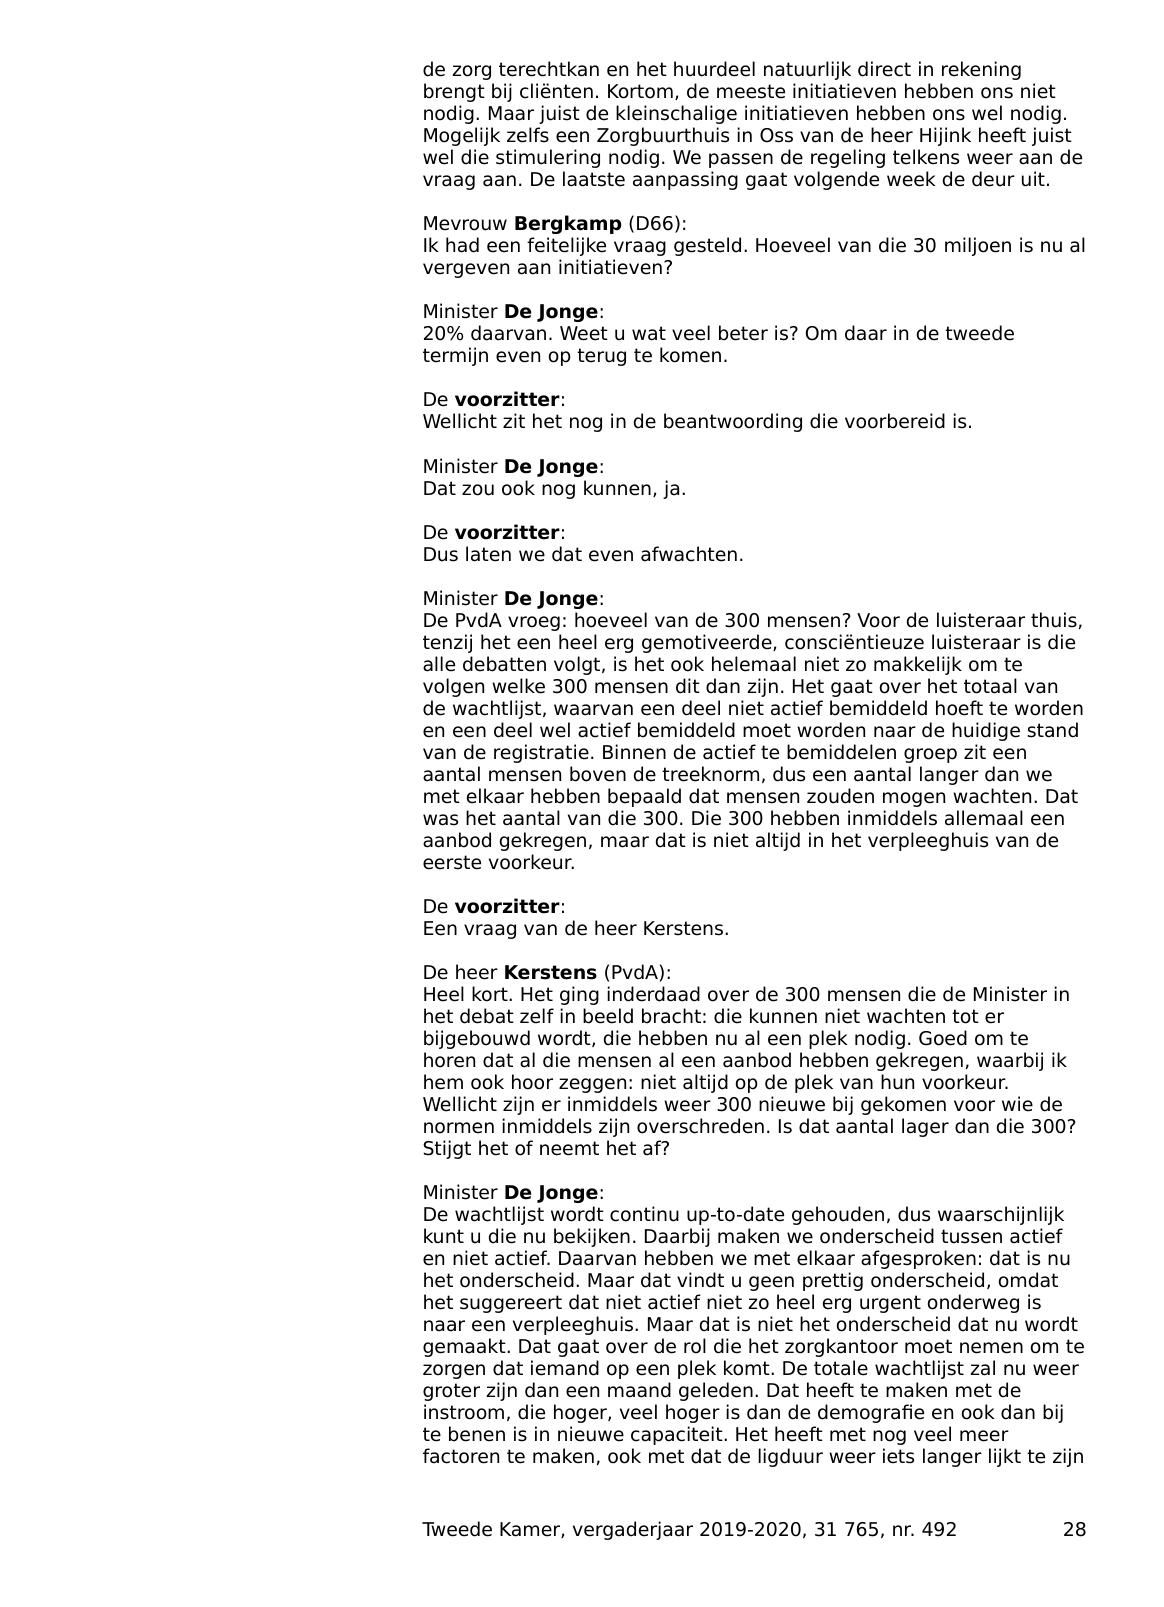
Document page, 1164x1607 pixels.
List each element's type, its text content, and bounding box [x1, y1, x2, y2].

text Minister De Jonge: [422, 301, 1087, 323]
text Minister De Jonge: [422, 456, 1087, 477]
text Dus laten we dat even afwachten. [422, 544, 1087, 566]
text 20% daarvan. Weet u wat veel beter is? Om daar in de tweede termijn even op terug te komen. [422, 323, 1087, 367]
text Een vraag van de heer Kerstens. [422, 918, 1087, 940]
text Heel kort. Het ging inderdaad over de 300 mensen die de Minister in het debat zelf in beeld bracht: die kunnen niet wachten tot er bijgebouwd wordt, die hebben nu al een plek nodig. Goed om te horen dat al die mensen al een aanbod hebben gekregen, waarbij ik hem ook hoor zeggen: niet altijd op de plek van hun voorkeur. Wellicht zijn er inmiddels weer 300 nieuwe bij gekomen voor wie de normen inmiddels zijn overschreden. Is dat aantal lager dan die 300? Stijgt het of neemt het af? [422, 984, 1087, 1160]
text Minister De Jonge: [422, 588, 1087, 610]
text de zorg terechtkan en het huurdeel natuurlijk direct in rekening brengt bij cliënten. Kortom, de meeste initiatieven hebben ons niet nodig. Maar juist de kleinschalige initiatieven hebben ons wel nodig. Mogelijk zelfs een Zorgbuurthuis in Oss van de heer Hijink heeft juist wel die stimulering nodig. We passen de regeling telkens weer aan de vraag aan. De laatste aanpassing gaat volgende week de deur uit. [422, 59, 1087, 191]
text De wachtlijst wordt continu up-to-date gehouden, dus waarschijnlijk kunt u die nu bekijken. Daarbij maken we onderscheid tussen actief en niet actief. Daarvan hebben we met elkaar afgesproken: dat is nu het onderscheid. Maar dat vindt u geen prettig onderscheid, omdat het suggereert dat niet actief niet zo heel erg urgent onderweg is naar een verpleeghuis. Maar dat is niet het onderscheid dat nu wordt gemaakt. Dat gaat over de rol die het zorgkantoor moet nemen om te zorgen dat iemand op een plek komt. De totale wachtlijst zal nu weer groter zijn dan een maand geleden. Dat heeft te maken met de instroom, die hoger, veel hoger is dan de demografie en ook dan bij te benen is in nieuwe capaciteit. Het heeft met nog veel meer factoren te maken, ook met dat de ligduur weer iets langer lijkt te zijn [422, 1204, 1087, 1468]
text Wellicht zit het nog in de beantwoording die voorbereid is. [422, 411, 1087, 433]
text De voorzitter: [422, 522, 1087, 544]
text Dat zou ook nog kunnen, ja. [422, 477, 1087, 499]
text Minister De Jonge: [422, 1182, 1087, 1204]
text Ik had een feitelijke vraag gesteld. Hoeveel van die 30 miljoen is nu al vergeven aan initiatieven? [422, 235, 1087, 279]
text Mevrouw Bergkamp (D66): [422, 213, 1087, 235]
text De heer Kerstens (PvdA): [422, 962, 1087, 984]
text De voorzitter: [422, 896, 1087, 918]
text De voorzitter: [422, 389, 1087, 411]
text De PvdA vroeg: hoeveel van de 300 mensen? Voor de luisteraar thuis, tenzij het een heel erg gemotiveerde, consciëntieuze luisteraar is die alle debatten volgt, is het ook helemaal niet zo makkelijk om te volgen welke 300 mensen dit dan zijn. Het gaat over het totaal van de wachtlijst, waarvan een deel niet actief bemiddeld hoeft te worden en een deel wel actief bemiddeld moet worden naar de huidige stand van de registratie. Binnen de actief te bemiddelen groep zit een aantal mensen boven de treeknorm, dus een aantal langer dan we met elkaar hebben bepaald dat mensen zouden mogen wachten. Dat was het aantal van die 300. Die 300 hebben inmiddels allemaal een aanbod gekregen, maar dat is niet altijd in het verpleeghuis van de eerste voorkeur. [422, 610, 1087, 873]
